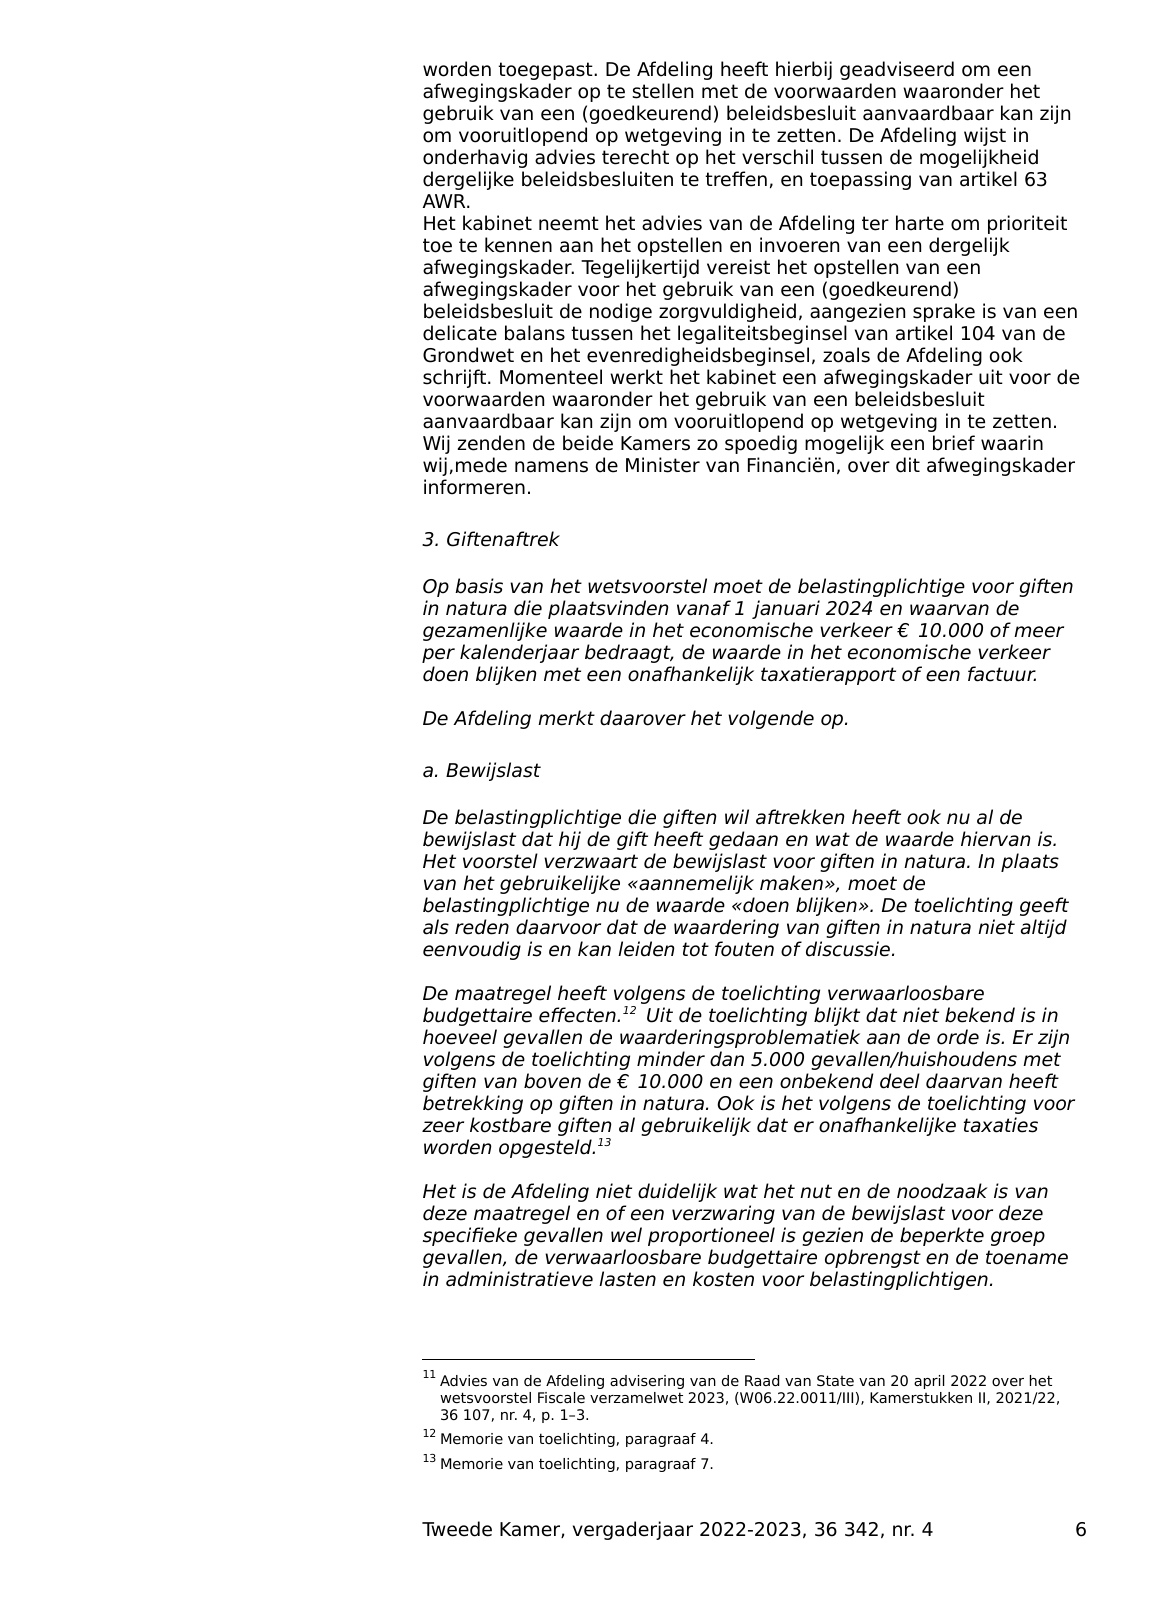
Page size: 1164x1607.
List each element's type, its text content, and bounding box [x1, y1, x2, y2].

text Op basis van het wetsvoorstel moet de belastingplichtige voor giften in natura die plaatsvinden vanaf 1 januari 2024 en waarvan de gezamenlijke waarde in het economische verkeer € 10.000 of meer per kalenderjaar bedraagt, de waarde in het economische verkeer doen blijken met een onafhankelijk taxatierapport of een factuur. [422, 576, 1087, 686]
text worden toegepast. De Afdeling heeft hierbij geadviseerd om een afwegingskader op te stellen met de voorwaarden waaronder het gebruik van een (goedkeurend) beleidsbesluit aanvaardbaar kan zijn om vooruitlopend op wetgeving in te zetten. De Afdeling wijst in onderhavig advies terecht op het verschil tussen de mogelijkheid dergelijke beleidsbesluiten te treffen, en toepassing van artikel 63 AWR. [422, 59, 1087, 213]
text Memorie van toelichting, paragraaf 4. [422, 1427, 1087, 1449]
text Memorie van toelichting, paragraaf 7. [422, 1452, 1087, 1474]
text De Afdeling merkt daarover het volgende op. [422, 708, 1087, 730]
subtitle 3. Giftenaftrek [422, 529, 1087, 551]
text Advies van de Afdeling advisering van de Raad van State van 20 april 2022 over het wetsvoorstel Fiscale verzamelwet 2023, (W06.22.0011/III), Kamerstukken II, 2021/22, 36 107, nr. 4, p. 1–3. [422, 1368, 1087, 1424]
text Het is de Afdeling niet duidelijk wat het nut en de noodzaak is van deze maatregel en of een verzwaring van de bewijslast voor deze specifieke gevallen wel proportioneel is gezien de beperkte groep gevallen, de verwaarloosbare budgettaire opbrengst en de toename in administratieve lasten en kosten voor belastingplichtigen. [422, 1181, 1087, 1291]
subtitle a. Bewijslast [422, 760, 1087, 782]
text Het kabinet neemt het advies van de Afdeling ter harte om prioriteit toe te kennen aan het opstellen en invoeren van een dergelijk afwegingskader. Tegelijkertijd vereist het opstellen van een afwegingskader voor het gebruik van een (goedkeurend) beleidsbesluit de nodige zorgvuldigheid, aangezien sprake is van een delicate balans tussen het legaliteitsbeginsel van artikel 104 van de Grondwet en het evenredigheidsbeginsel, zoals de Afdeling ook schrijft. Momenteel werkt het kabinet een afwegingskader uit voor de voorwaarden waaronder het gebruik van een beleidsbesluit aanvaardbaar kan zijn om vooruitlopend op wetgeving in te zetten. Wij zenden de beide Kamers zo spoedig mogelijk een brief waarin wij,mede namens de Minister van Financiën, over dit afwegingskader informeren. [422, 213, 1087, 499]
text De maatregel heeft volgens de toelichting verwaarloosbare budgettaire effecten. Uit de toelichting blijkt dat niet bekend is in hoeveel gevallen de waarderingsproblematiek aan de orde is. Er zijn volgens de toelichting minder dan 5.000 gevallen/huishoudens met giften van boven de € 10.000 en een onbekend deel daarvan heeft betrekking op giften in natura. Ook is het volgens de toelichting voor zeer kostbare giften al gebruikelijk dat er onafhankelijke taxaties worden opgesteld. [422, 983, 1087, 1158]
text De belastingplichtige die giften wil aftrekken heeft ook nu al de bewijslast dat hij de gift heeft gedaan en wat de waarde hiervan is. Het voorstel verzwaart de bewijslast voor giften in natura. In plaats van het gebruikelijke «aannemelijk maken», moet de belastingplichtige nu de waarde «doen blijken». De toelichting geeft als reden daarvoor dat de waardering van giften in natura niet altijd eenvoudig is en kan leiden tot fouten of discussie. [422, 807, 1087, 961]
